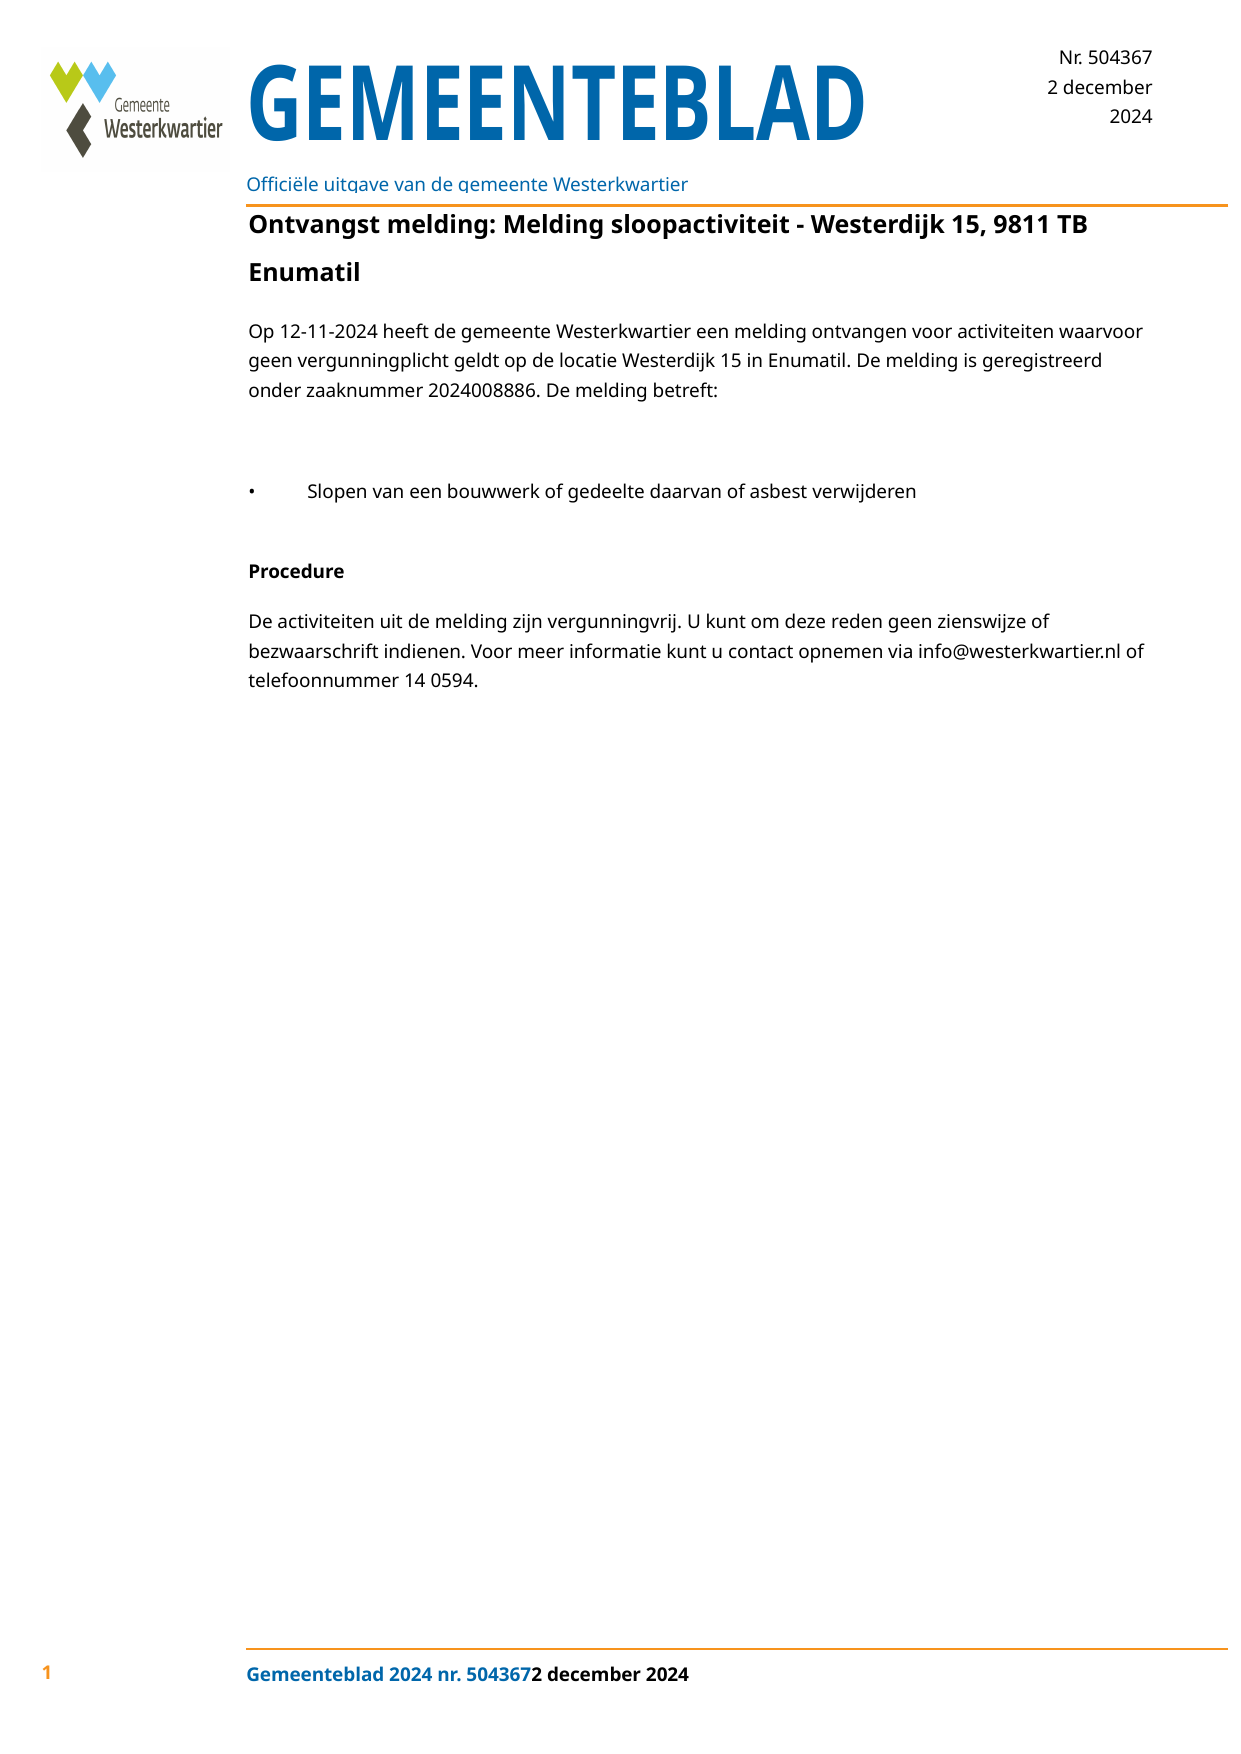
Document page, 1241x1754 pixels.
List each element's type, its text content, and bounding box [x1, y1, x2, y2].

text Ontvangst melding: Melding sloopactiviteit - Westerdijk 15, 9811 TB Enumatil [248, 207, 1152, 288]
text Op 12-11-2024 heeft de gemeente Westerkwartier een melding ontvangen voor activiteiten waarvoor geen vergunningplicht geldt op de locatie Westerdijk 15 in Enumatil. De melding is geregistreerd onder zaaknummer 2024008886. De melding betreft: [248, 318, 1152, 403]
text Procedure [248, 558, 1152, 584]
picture [41, 47, 231, 172]
list Slopen van een bouwwerk of gedeelte daarvan of asbest verwijderen [248, 478, 1152, 504]
text De activiteiten uit de melding zijn vergunningvrij. U kunt om deze reden geen zienswijze of bezwaarschrift indienen. Voor meer informatie kunt u contact opnemen via info@westerkwartier.nl of telefoonnummer 14 0594. [248, 608, 1152, 693]
